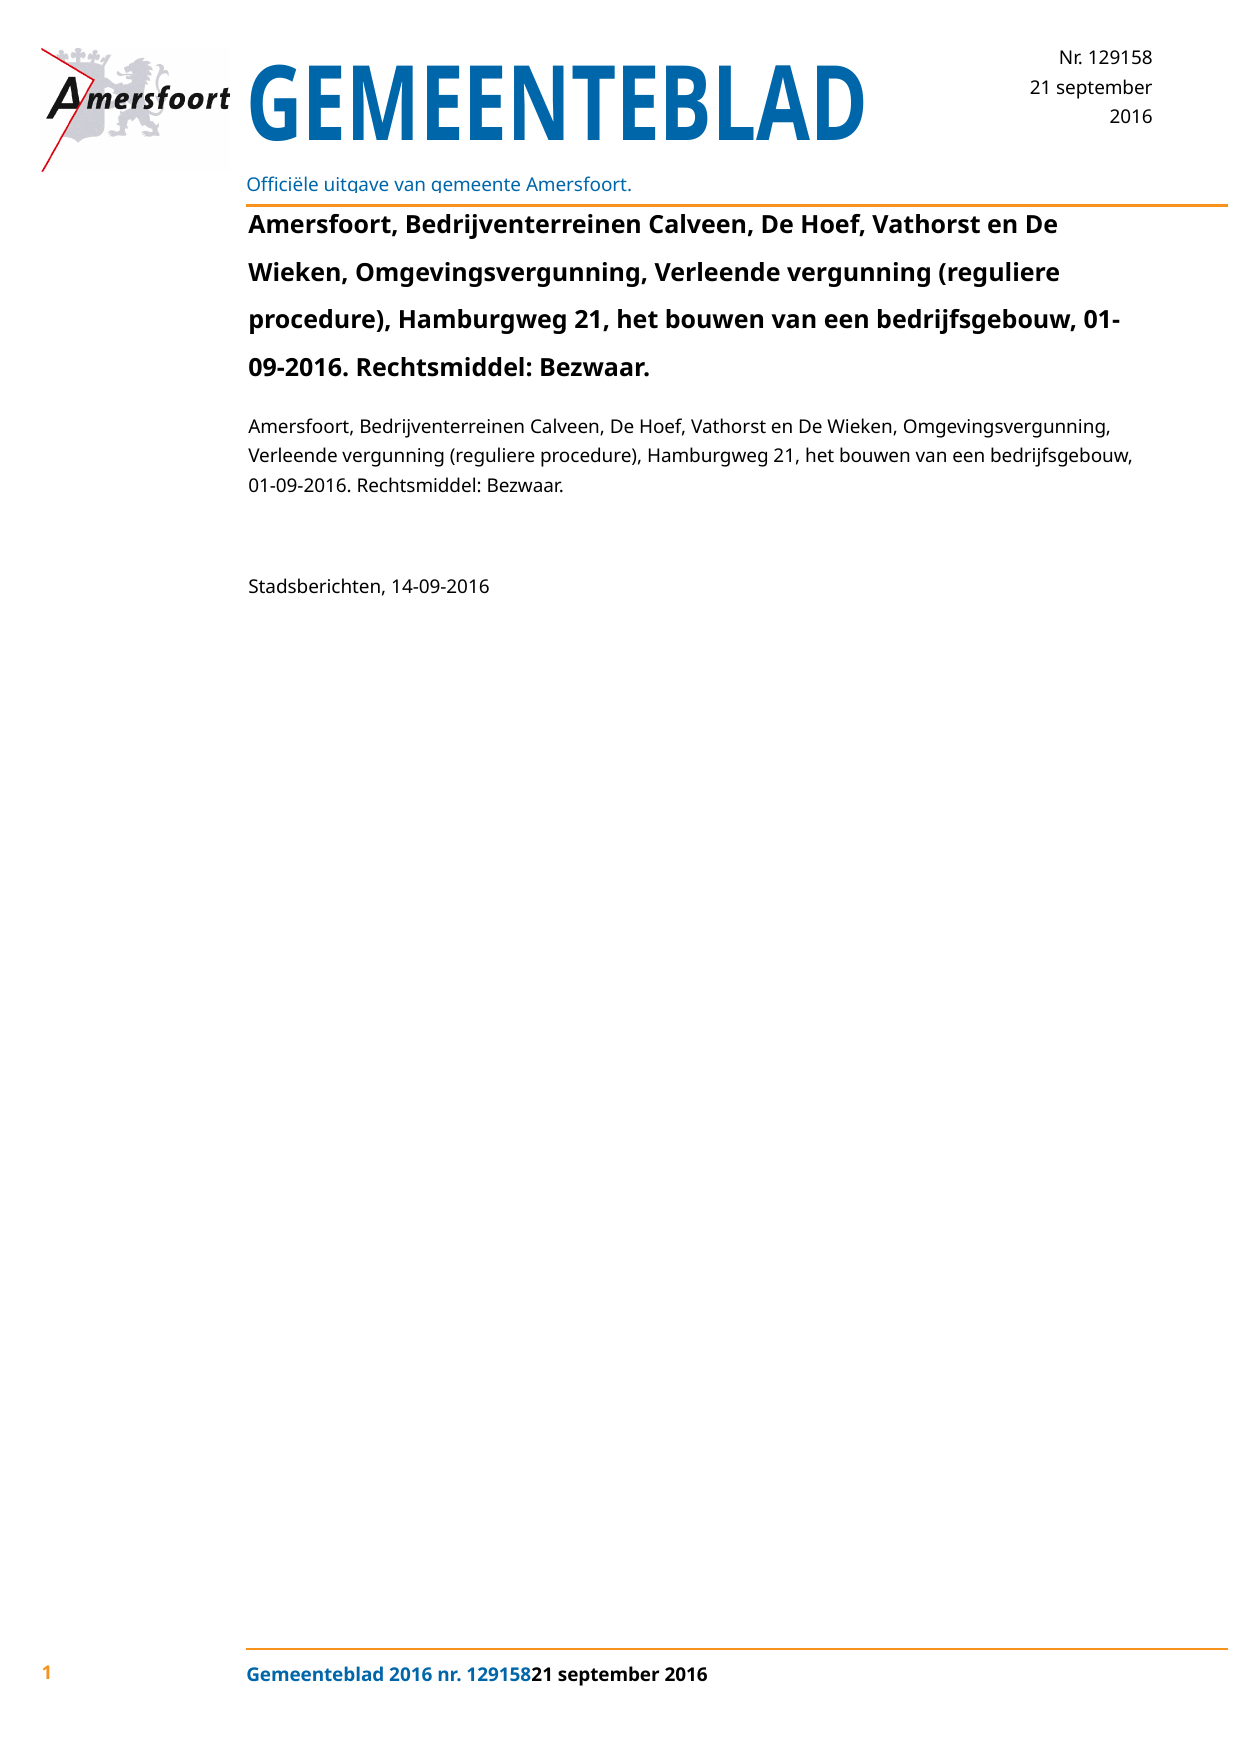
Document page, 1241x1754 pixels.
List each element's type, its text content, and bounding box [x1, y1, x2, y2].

text Amersfoort, Bedrijventerreinen Calveen, De Hoef, Vathorst en De Wieken, Omgevingsvergunning, Verleende vergunning (reguliere procedure), Hamburgweg 21, het bouwen van een bedrijfsgebouw, 01-09-2016. Rechtsmiddel: Bezwaar. [248, 413, 1152, 498]
text Amersfoort, Bedrijventerreinen Calveen, De Hoef, Vathorst en De Wieken, Omgevingsvergunning, Verleende vergunning (reguliere procedure), Hamburgweg 21, het bouwen van een bedrijfsgebouw, 01-09-2016. Rechtsmiddel: Bezwaar. [248, 207, 1152, 384]
text Stadsberichten, 14-09-2016 [248, 573, 1152, 599]
picture [41, 47, 231, 172]
